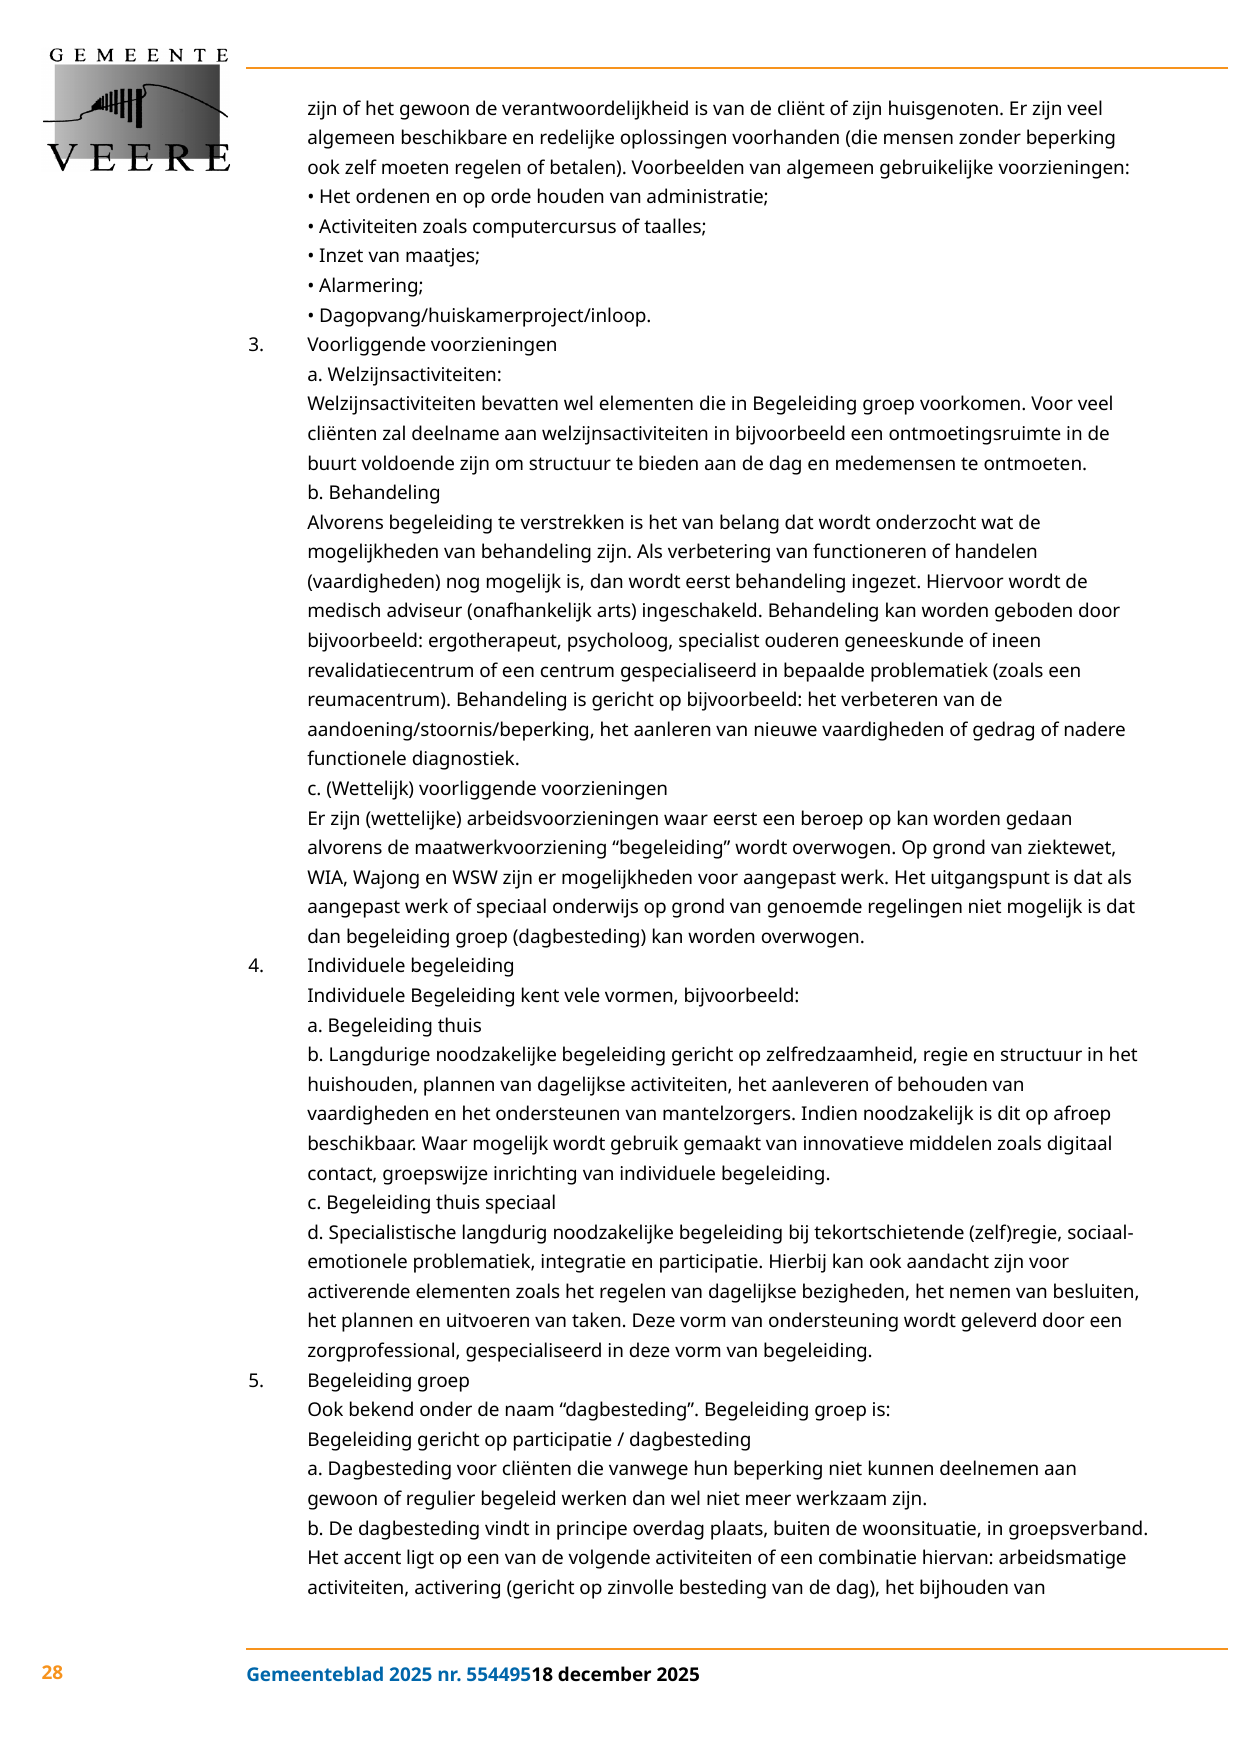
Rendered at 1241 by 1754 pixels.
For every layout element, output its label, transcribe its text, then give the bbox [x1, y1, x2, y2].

list Alvorens begeleiding te verstrekken is het van belang dat wordt onderzocht wat de mogelijkheden van behandeling zijn. Als verbetering van functioneren of handelen (vaardigheden) nog mogelijk is, dan wordt eerst behandeling ingezet. Hiervoor wordt de medisch adviseur (onafhankelijk arts) ingeschakeld. Behandeling kan worden geboden door bijvoorbeeld: ergotherapeut, psycholoog, specialist ouderen geneeskunde of ineen revalidatiecentrum of een centrum gespecialiseerd in bepaalde problematiek (zoals een reumacentrum). Behandeling is gericht op bijvoorbeeld: het verbeteren van de aandoening/stoornis/beperking, het aanleren van nieuwe vaardigheden of gedrag of nadere functionele diagnostiek. [248, 509, 1152, 771]
list a. Dagbesteding voor cliënten die vanwege hun beperking niet kunnen deelnemen aan gewoon of regulier begeleid werken dan wel niet meer werkzaam zijn. [248, 1456, 1152, 1511]
list Begeleiding gericht op participatie / dagbesteding [248, 1426, 1152, 1452]
list • Het ordenen en op orde houden van administratie; [248, 183, 1152, 209]
list • Activiteiten zoals computercursus of taalles; [248, 213, 1152, 239]
list b. Behandeling [248, 479, 1152, 505]
list b. De dagbesteding vindt in principe overdag plaats, buiten de woonsituatie, in groepsverband. Het accent ligt op een van de volgende activiteiten of een combinatie hiervan: arbeidsmatige activiteiten, activering (gericht op zinvolle besteding van de dag), het bijhouden van [248, 1515, 1152, 1600]
list b. Langdurige noodzakelijke begeleiding gericht op zelfredzaamheid, regie en structuur in het huishouden, plannen van dagelijkse activiteiten, het aanleveren of behouden van vaardigheden en het ondersteunen van mantelzorgers. Indien noodzakelijk is dit op afroep beschikbaar. Waar mogelijk wordt gebruik gemaakt van innovatieve middelen zoals digitaal contact, groepswijze inrichting van individuele begeleiding. [248, 1041, 1152, 1186]
list • Inzet van maatjes; [248, 243, 1152, 268]
picture [41, 47, 231, 172]
list Welzijnsactiviteiten bevatten wel elementen die in Begeleiding groep voorkomen. Voor veel cliënten zal deelname aan welzijnsactiviteiten in bijvoorbeeld een ontmoetingsruimte in de buurt voldoende zijn om structuur te bieden aan de dag en medemensen te ontmoeten. [248, 391, 1152, 476]
list c. (Wettelijk) voorliggende voorzieningen [248, 775, 1152, 801]
list Individuele Begeleiding kent vele vormen, bijvoorbeeld: [248, 982, 1152, 1008]
list d. Specialistische langdurig noodzakelijke begeleiding bij tekortschietende (zelf)regie, sociaal-emotionele problematiek, integratie en participatie. Hierbij kan ook aandacht zijn voor activerende elementen zoals het regelen van dagelijkse bezigheden, het nemen van besluiten, het plannen en uitvoeren van taken. Deze vorm van ondersteuning wordt geleverd door een zorgprofessional, gespecialiseerd in deze vorm van begeleiding. [248, 1219, 1152, 1363]
list a. Begeleiding thuis [248, 1012, 1152, 1038]
list Individuele begeleiding [248, 953, 1152, 978]
list Begeleiding groep [248, 1367, 1152, 1393]
list c. Begeleiding thuis speciaal [248, 1189, 1152, 1215]
list Er zijn (wettelijke) arbeidsvoorzieningen waar eerst een beroep op kan worden gedaan alvorens de maatwerkvoorziening “begeleiding” wordt overwogen. Op grond van ziektewet, WIA, Wajong en WSW zijn er mogelijkheden voor aangepast werk. Het uitgangspunt is dat als aangepast werk of speciaal onderwijs op grond van genoemde regelingen niet mogelijk is dat dan begeleiding groep (dagbesteding) kan worden overwogen. [248, 805, 1152, 949]
list zijn of het gewoon de verantwoordelijkheid is van de cliënt of zijn huisgenoten. Er zijn veel algemeen beschikbare en redelijke oplossingen voorhanden (die mensen zonder beperking ook zelf moeten regelen of betalen). Voorbeelden van algemeen gebruikelijke voorzieningen: [248, 95, 1152, 180]
list Ook bekend onder de naam “dagbesteding”. Begeleiding groep is: [248, 1396, 1152, 1422]
list Voorliggende voorzieningen [248, 331, 1152, 357]
list • Dagopvang/huiskamerproject/inloop. [248, 302, 1152, 328]
list • Alarmering; [248, 272, 1152, 298]
list a. Welzijnsactiviteiten: [248, 361, 1152, 387]
